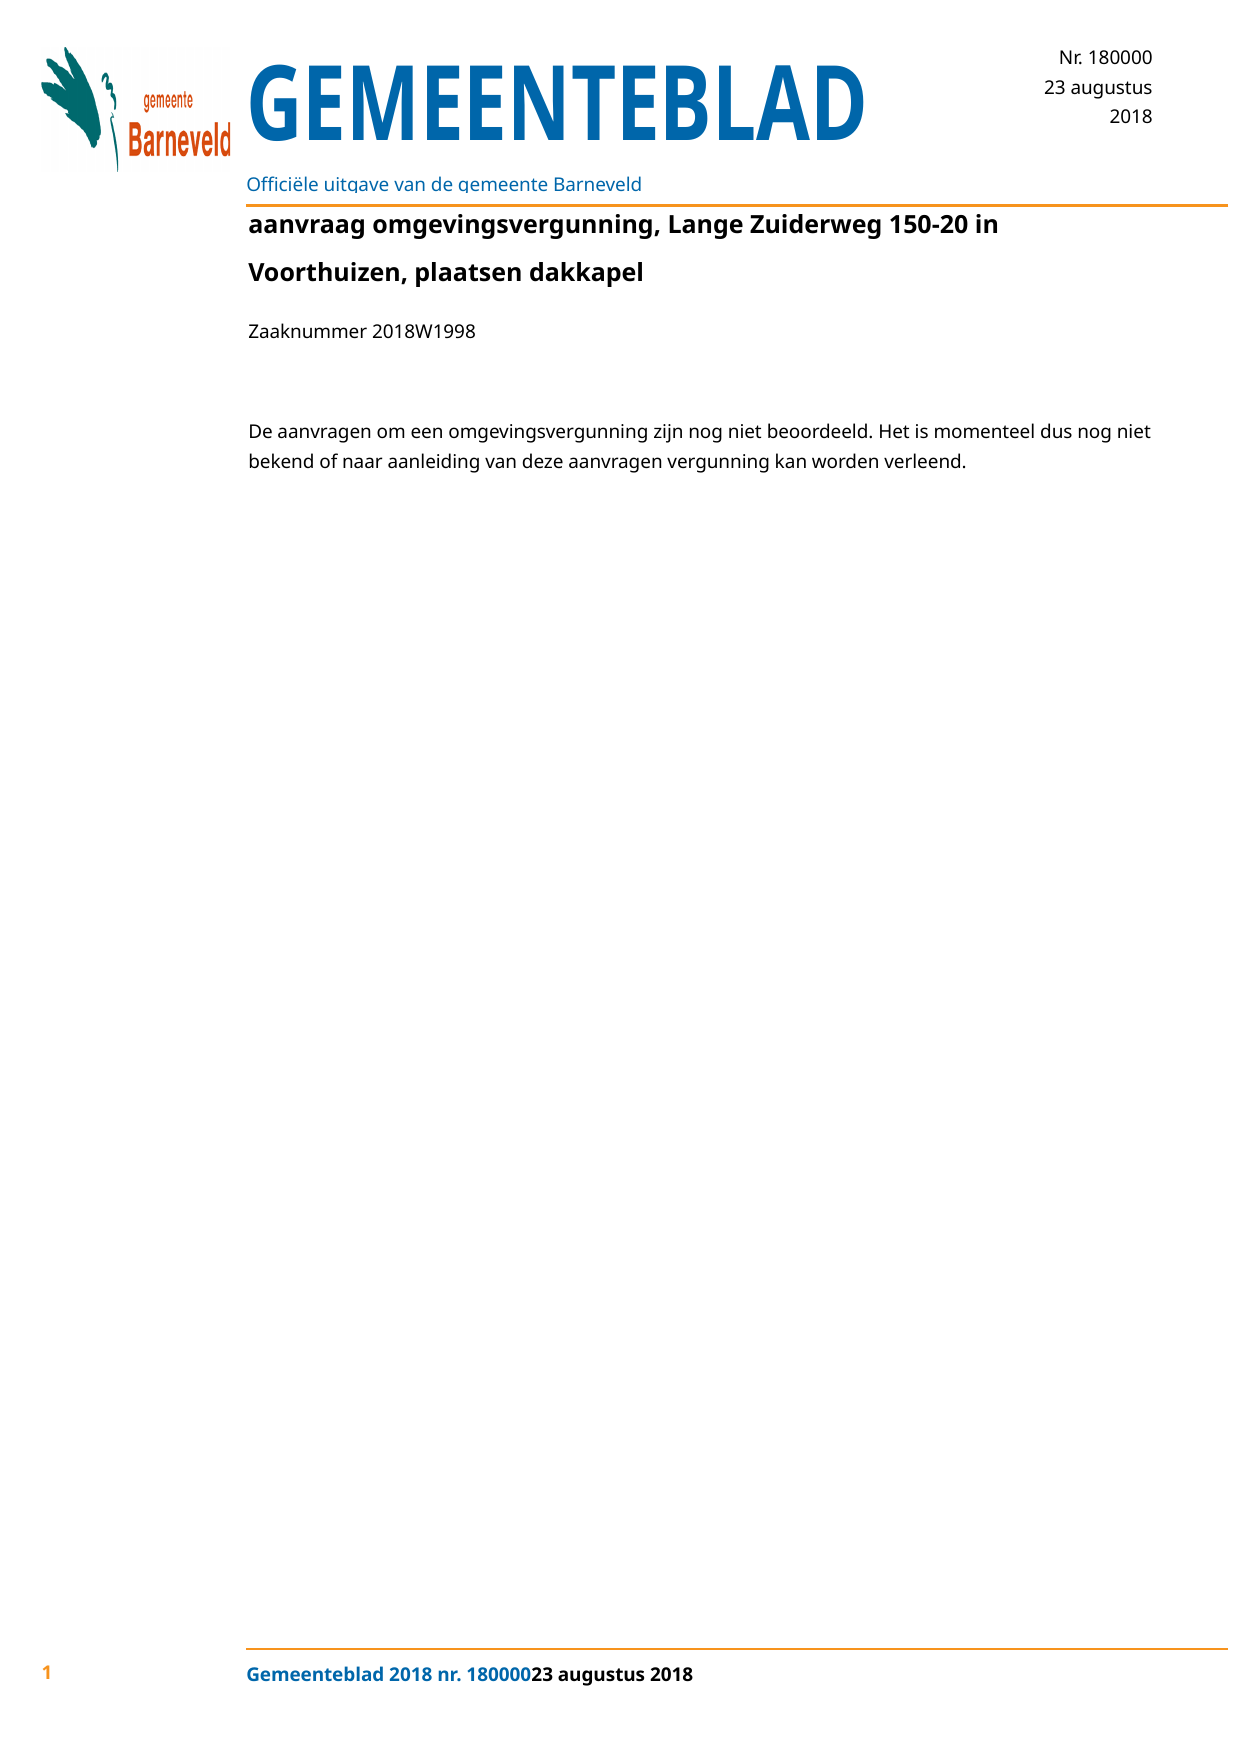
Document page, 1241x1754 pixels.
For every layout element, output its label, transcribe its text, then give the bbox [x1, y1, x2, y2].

text aanvraag omgevingsvergunning, Lange Zuiderweg 150-20 in Voorthuizen, plaatsen dakkapel [248, 207, 1152, 288]
text Zaaknummer 2018W1998 [248, 318, 1152, 344]
picture [41, 47, 231, 172]
text De aanvragen om een omgevingsvergunning zijn nog niet beoordeeld. Het is momenteel dus nog niet bekend of naar aanleiding van deze aanvragen vergunning kan worden verleend. [248, 419, 1152, 474]
